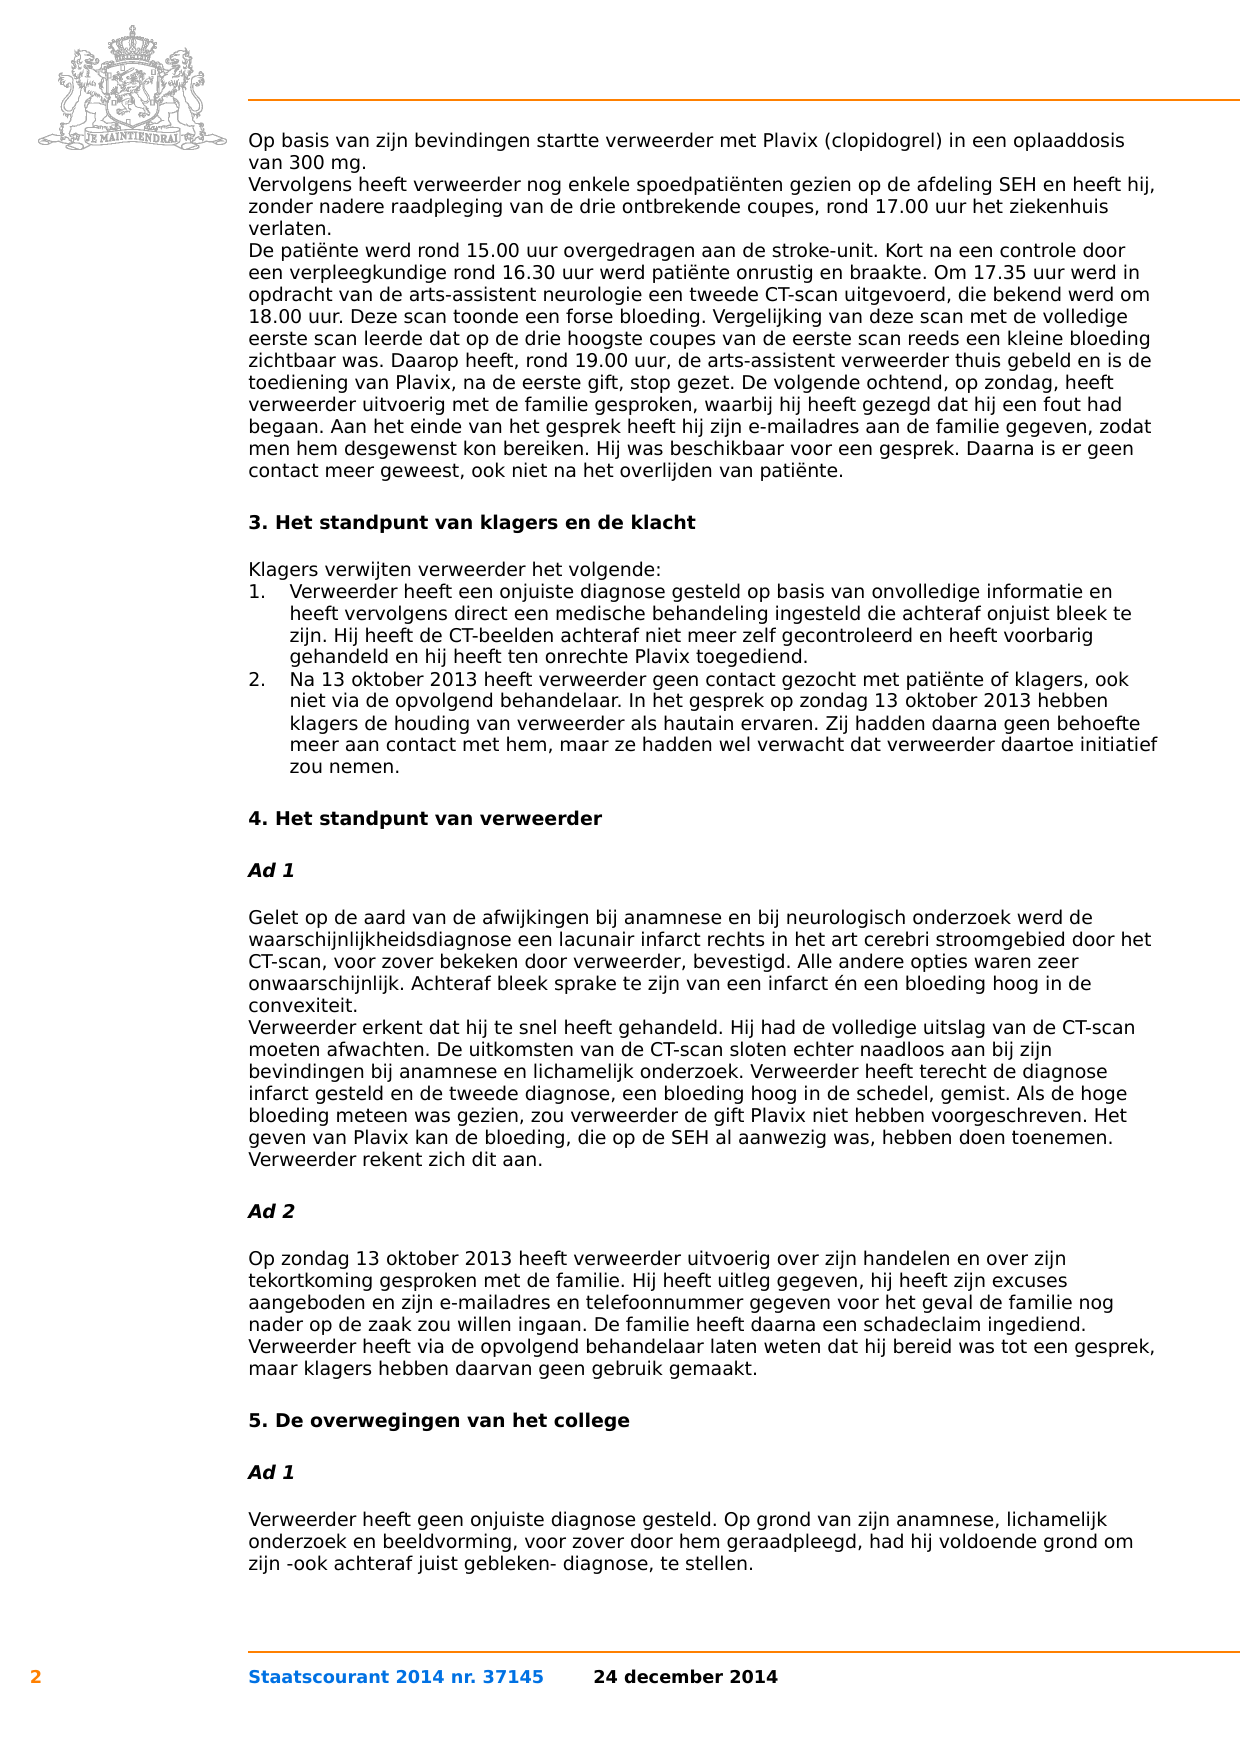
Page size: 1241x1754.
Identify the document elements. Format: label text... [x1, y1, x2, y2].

subtitle Ad 2 [248, 1201, 1163, 1223]
text Op zondag 13 oktober 2013 heeft verweerder uitvoerig over zijn handelen en over zijn tekortkoming gesproken met de familie. Hij heeft uitleg gegeven, hij heeft zijn excuses aangeboden en zijn e-mailadres en telefoonnummer gegeven voor het geval de familie nog nader op de zaak zou willen ingaan. De familie heeft daarna een schadeclaim ingediend. [248, 1248, 1163, 1336]
text Gelet op de aard van de afwijkingen bij anamnese en bij neurologisch onderzoek werd de waarschijnlijkheidsdiagnose een lacunair infarct rechts in het art cerebri stroomgebied door het CT-scan, voor zover bekeken door verweerder, bevestigd. Alle andere opties waren zeer onwaarschijnlijk. Achteraf bleek sprake te zijn van een infarct én een bloeding hoog in de convexiteit. [248, 907, 1163, 1017]
subtitle 3. Het standpunt van klagers en de klacht [248, 512, 1163, 533]
subtitle Ad 1 [248, 860, 1163, 882]
text 2. Na 13 oktober 2013 heeft verweerder geen contact gezocht met patiënte of klagers, ook niet via de opvolgend behandelaar. In het gesprek op zondag 13 oktober 2013 hebben klagers de houding van verweerder als hautain ervaren. Zij hadden daarna geen behoefte meer aan contact met hem, maar ze hadden wel verwacht dat verweerder daartoe initiatief zou nemen. [248, 668, 1163, 778]
text De patiënte werd rond 15.00 uur overgedragen aan de stroke-unit. Kort na een controle door een verpleegkundige rond 16.30 uur werd patiënte onrustig en braakte. Om 17.35 uur werd in opdracht van de arts-assistent neurologie een tweede CT-scan uitgevoerd, die bekend werd om 18.00 uur. Deze scan toonde een forse bloeding. Vergelijking van deze scan met de volledige eerste scan leerde dat op de drie hoogste coupes van de eerste scan reeds een kleine bloeding zichtbaar was. Daarop heeft, rond 19.00 uur, de arts-assistent verweerder thuis gebeld en is de toediening van Plavix, na de eerste gift, stop gezet. De volgende ochtend, op zondag, heeft verweerder uitvoerig met de familie gesproken, waarbij hij heeft gezegd dat hij een fout had begaan. Aan het einde van het gesprek heeft hij zijn e-mailadres aan de familie gegeven, zodat men hem desgewenst kon bereiken. Hij was beschikbaar voor een gesprek. Daarna is er geen contact meer geweest, ook niet na het overlijden van patiënte. [248, 240, 1163, 482]
subtitle 5. De overwegingen van het college [248, 1410, 1163, 1432]
text 1. Verweerder heeft een onjuiste diagnose gesteld op basis van onvolledige informatie en heeft vervolgens direct een medische behandeling ingesteld die achteraf onjuist bleek te zijn. Hij heeft de CT-beelden achteraf niet meer zelf gecontroleerd en heeft voorbarig gehandeld en hij heeft ten onrechte Plavix toegediend. [248, 581, 1163, 668]
text Vervolgens heeft verweerder nog enkele spoedpatiënten gezien op de afdeling SEH en heeft hij, zonder nadere raadpleging van de drie ontbrekende coupes, rond 17.00 uur het ziekenhuis verlaten. [248, 174, 1163, 240]
text Op basis van zijn bevindingen startte verweerder met Plavix (clopidogrel) in een oplaaddosis van 300 mg. [248, 130, 1163, 174]
subtitle 4. Het standpunt van verweerder [248, 808, 1163, 830]
text Verweerder heeft via de opvolgend behandelaar laten weten dat hij bereid was tot een gesprek, maar klagers hebben daarvan geen gebruik gemaakt. [248, 1336, 1163, 1380]
picture [38, 25, 227, 150]
text Verweerder heeft geen onjuiste diagnose gesteld. Op grond van zijn anamnese, lichamelijk onderzoek en beeldvorming, voor zover door hem geraadpleegd, had hij voldoende grond om zijn -ook achteraf juist gebleken- diagnose, te stellen. [248, 1509, 1163, 1575]
text Verweerder erkent dat hij te snel heeft gehandeld. Hij had de volledige uitslag van de CT-scan moeten afwachten. De uitkomsten van de CT-scan sloten echter naadloos aan bij zijn bevindingen bij anamnese en lichamelijk onderzoek. Verweerder heeft terecht de diagnose infarct gesteld en de tweede diagnose, een bloeding hoog in de schedel, gemist. Als de hoge bloeding meteen was gezien, zou verweerder de gift Plavix niet hebben voorgeschreven. Het geven van Plavix kan de bloeding, die op de SEH al aanwezig was, hebben doen toenemen. Verweerder rekent zich dit aan. [248, 1017, 1163, 1171]
text Klagers verwijten verweerder het volgende: [248, 558, 1163, 581]
subtitle Ad 1 [248, 1462, 1163, 1484]
